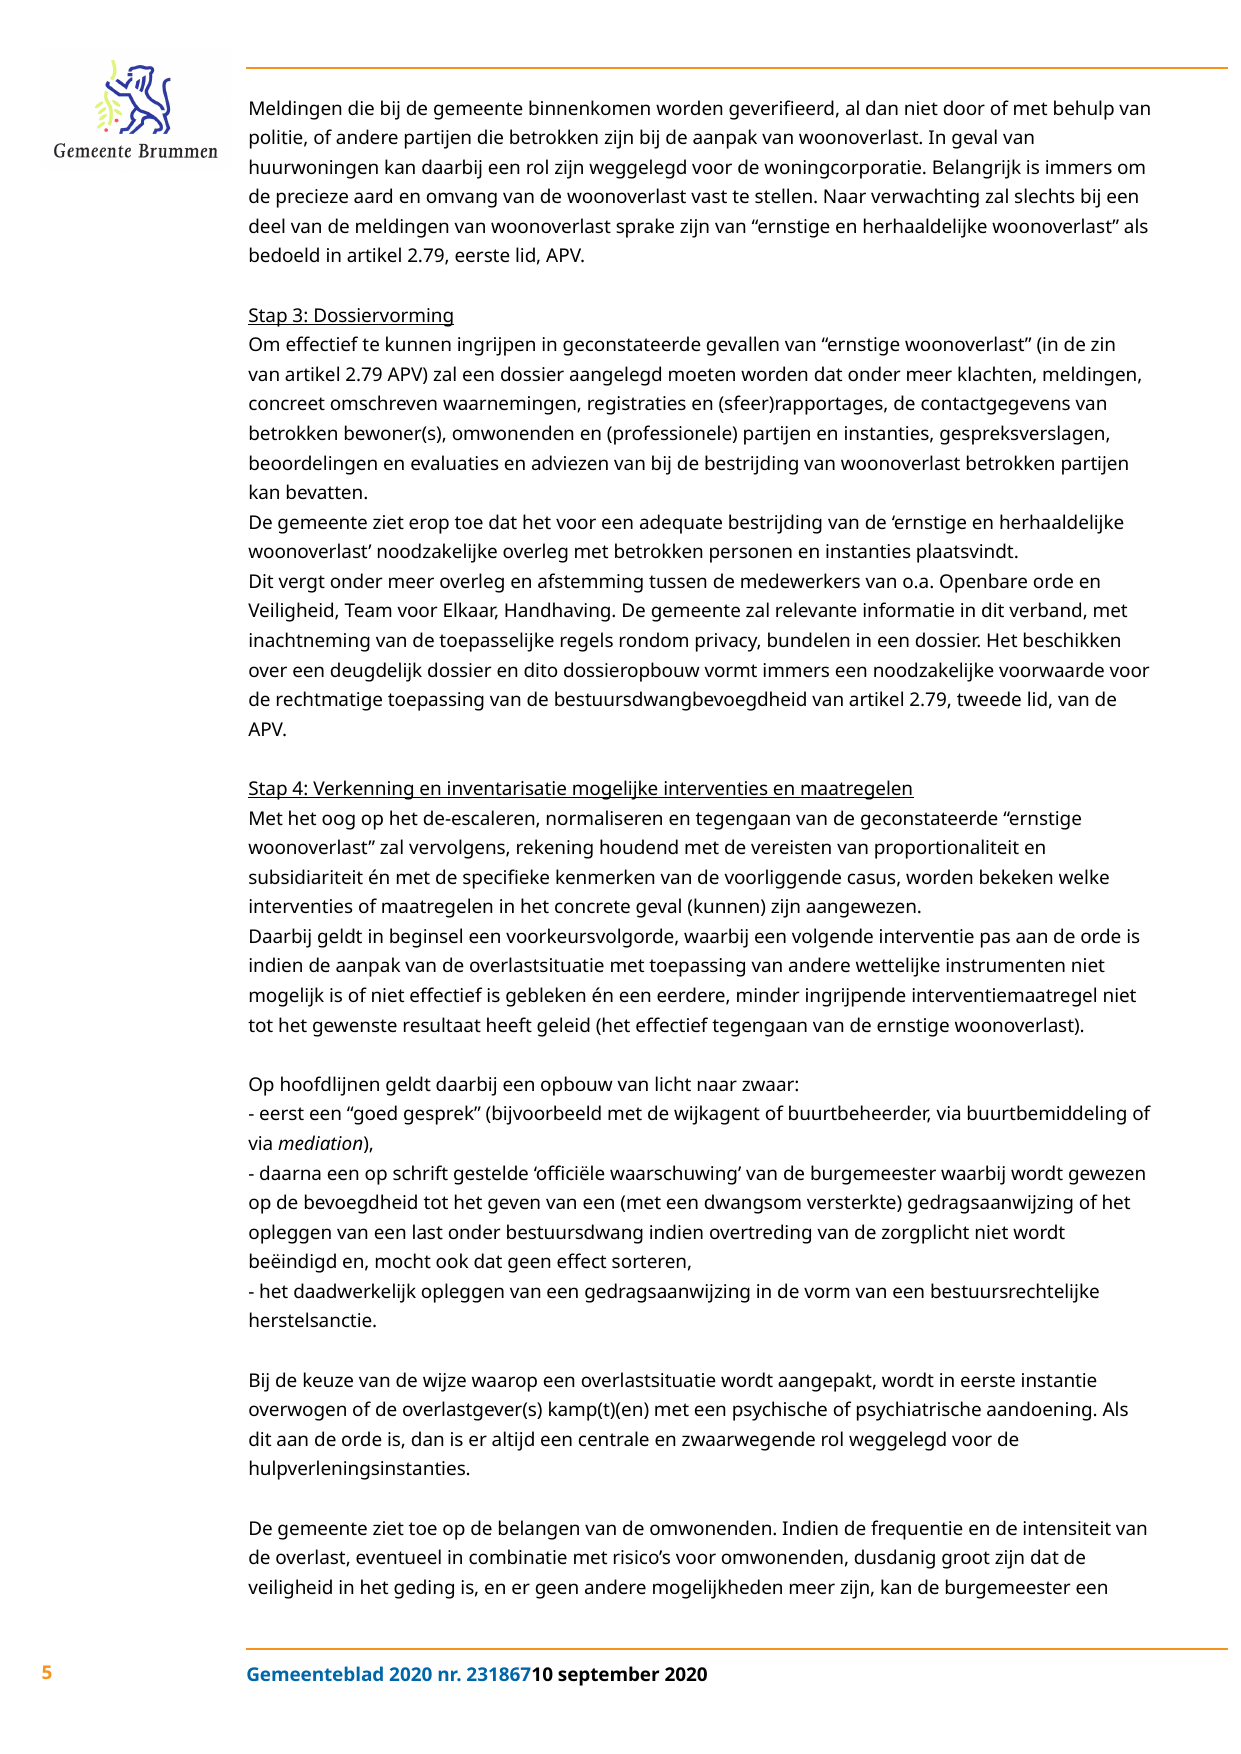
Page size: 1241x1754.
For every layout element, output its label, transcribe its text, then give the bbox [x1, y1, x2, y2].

picture [41, 47, 231, 172]
text - daarna een op schrift gestelde ‘officiële waarschuwing’ van de burgemeester waarbij wordt gewezen op de bevoegdheid tot het geven van een (met een dwangsom versterkte) gedragsaanwijzing of het opleggen van een last onder bestuursdwang indien overtreding van de zorgplicht niet wordt beëindigd en, mocht ook dat geen effect sorteren, [248, 1160, 1152, 1274]
text Op hoofdlijnen geldt daarbij een opbouw van licht naar zwaar: [248, 1071, 1152, 1097]
text Dit vergt onder meer overleg en afstemming tussen de medewerkers van o.a. Openbare orde en Veiligheid, Team voor Elkaar, Handhaving. De gemeente zal relevante informatie in dit verband, met inachtneming van de toepasselijke regels rondom privacy, bundelen in een dossier. Het beschikken over een deugdelijk dossier en dito dossieropbouw vormt immers een noodzakelijke voorwaarde voor de rechtmatige toepassing van de bestuursdwangbevoegdheid van artikel 2.79, tweede lid, van de APV. [248, 568, 1152, 742]
text - eerst een “goed gesprek” (bijvoorbeeld met de wijkagent of buurtbeheerder, via buurtbemiddeling of via mediation), [248, 1101, 1152, 1156]
text Om effectief te kunnen ingrijpen in geconstateerde gevallen van “ernstige woonoverlast” (in de zin van artikel 2.79 APV) zal een dossier aangelegd moeten worden dat onder meer klachten, meldingen, concreet omschreven waarnemingen, registraties en (sfeer)rapportages, de contactgegevens van betrokken bewoner(s), omwonenden en (professionele) partijen en instanties, gespreksverslagen, beoordelingen en evaluaties en adviezen van bij de bestrijding van woonoverlast betrokken partijen kan bevatten. [248, 331, 1152, 505]
text Met het oog op het de-escaleren, normaliseren en tegengaan van de geconstateerde “ernstige woonoverlast” zal vervolgens, rekening houdend met de vereisten van proportionaliteit en subsidiariteit én met de specifieke kenmerken van de voorliggende casus, worden bekeken welke interventies of maatregelen in het concrete geval (kunnen) zijn aangewezen. [248, 805, 1152, 919]
text Stap 4: Verkenning en inventarisatie mogelijke interventies en maatregelen [248, 775, 1152, 801]
text De gemeente ziet erop toe dat het voor een adequate bestrijding van de ‘ernstige en herhaaldelijke [248, 509, 1152, 535]
text Meldingen die bij de gemeente binnenkomen worden geverifieerd, al dan niet door of met behulp van politie, of andere partijen die betrokken zijn bij de aanpak van woonoverlast. In geval van huurwoningen kan daarbij een rol zijn weggelegd voor de woningcorporatie. Belangrijk is immers om de precieze aard en omvang van de woonoverlast vast te stellen. Naar verwachting zal slechts bij een deel van de meldingen van woonoverlast sprake zijn van “ernstige en herhaaldelijke woonoverlast” als bedoeld in artikel 2.79, eerste lid, APV. [248, 95, 1152, 268]
text Stap 3: Dossiervorming [248, 302, 1152, 328]
text De gemeente ziet toe op de belangen van de omwonenden. Indien de frequentie en de intensiteit van de overlast, eventueel in combinatie met risico’s voor omwonenden, dusdanig groot zijn dat de veiligheid in het geding is, en er geen andere mogelijkheden meer zijn, kan de burgemeester een [248, 1515, 1152, 1600]
text Daarbij geldt in beginsel een voorkeursvolgorde, waarbij een volgende interventie pas aan de orde is indien de aanpak van de overlastsituatie met toepassing van andere wettelijke instrumenten niet mogelijk is of niet effectief is gebleken én een eerdere, minder ingrijpende interventiemaatregel niet tot het gewenste resultaat heeft geleid (het effectief tegengaan van de ernstige woonoverlast). [248, 923, 1152, 1038]
text - het daadwerkelijk opleggen van een gedragsaanwijzing in de vorm van een bestuursrechtelijke herstelsanctie. [248, 1278, 1152, 1333]
text woonoverlast’ noodzakelijke overleg met betrokken personen en instanties plaatsvindt. [248, 538, 1152, 564]
text Bij de keuze van de wijze waarop een overlastsituatie wordt aangepakt, wordt in eerste instantie overwogen of de overlastgever(s) kamp(t)(en) met een psychische of psychiatrische aandoening. Als dit aan de orde is, dan is er altijd een centrale en zwaarwegende rol weggelegd voor de hulpverleningsinstanties. [248, 1367, 1152, 1481]
